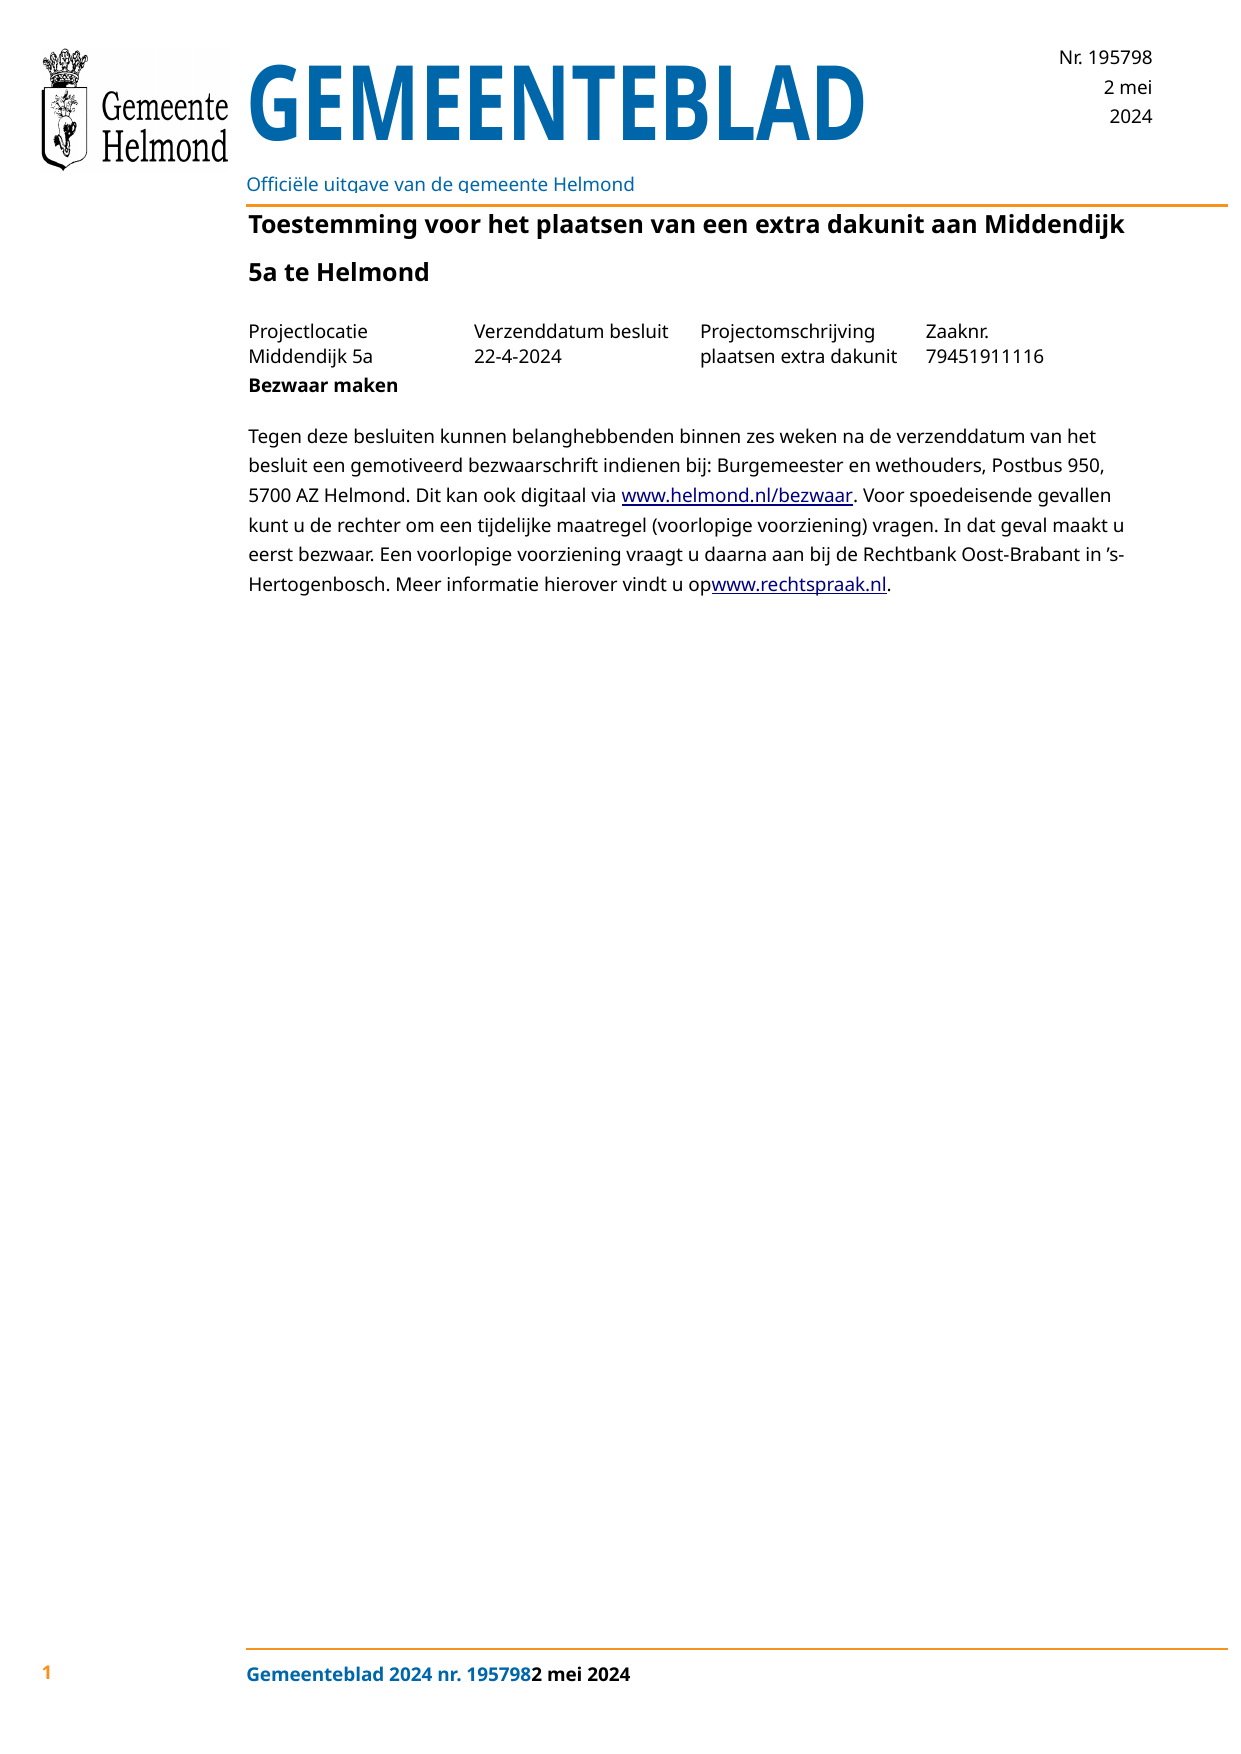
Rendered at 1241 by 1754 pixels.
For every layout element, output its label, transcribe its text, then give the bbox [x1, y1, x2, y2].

table_cell Middendijk 5a [248, 344, 474, 369]
picture [41, 47, 231, 172]
text Toestemming voor het plaatsen van een extra dakunit aan Middendijk 5a te Helmond [248, 207, 1152, 288]
text Bezwaar maken [248, 373, 1152, 398]
text Tegen deze besluiten kunnen belanghebbenden binnen zes weken na de verzenddatum van het besluit een gemotiveerd bezwaarschrift indienen bij: Burgemeester en wethouders, Postbus 950, 5700 AZ Helmond. Dit kan ook digitaal via www.helmond.nl/bezwaar. Voor spoedeisende gevallen kunt u de rechter om een tijdelijke maatregel (voorlopige voorziening) vragen. In dat geval maakt u eerst bezwaar. Een voorlopige voorziening vraagt u daarna aan bij de Rechtbank Oost-Brabant in ’s-Hertogenbosch. Meer informatie hierover vindt u opwww.rechtspraak.nl. [248, 423, 1152, 597]
table_header Projectlocatie [248, 318, 474, 344]
table_cell plaatsen extra dakunit [700, 344, 926, 369]
table_cell 79451911116 [926, 344, 1152, 369]
table_header Projectomschrijving [700, 318, 926, 344]
table_header Zaaknr. [926, 318, 1152, 344]
table_header Verzenddatum besluit [474, 318, 700, 344]
table_cell 22-4-2024 [474, 344, 700, 369]
